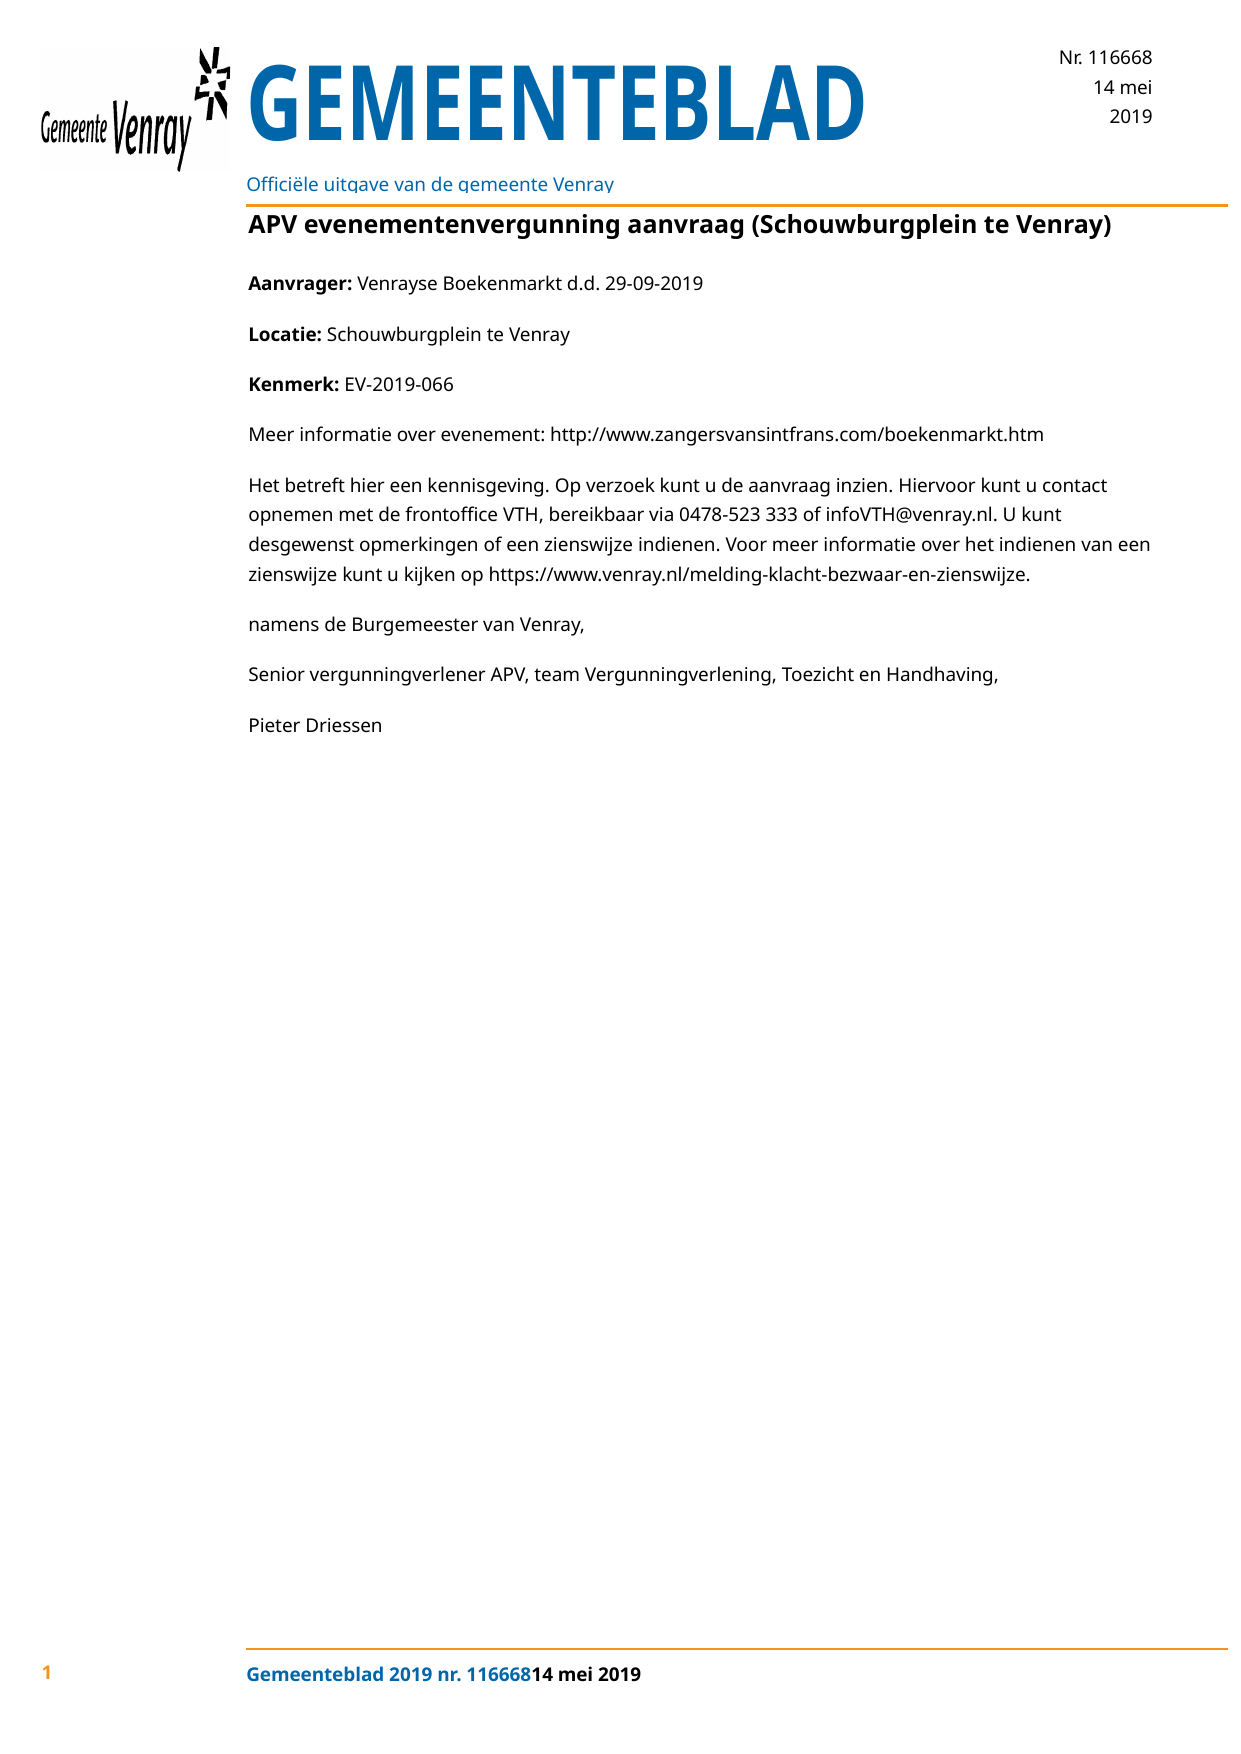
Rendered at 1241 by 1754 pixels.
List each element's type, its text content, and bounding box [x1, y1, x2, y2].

text Kenmerk: EV-2019-066 [248, 371, 1152, 397]
text APV evenementenvergunning aanvraag (Schouwburgplein te Venray) [248, 207, 1152, 241]
text Pieter Driessen [248, 712, 1152, 738]
text Het betreft hier een kennisgeving. Op verzoek kunt u de aanvraag inzien. Hiervoor kunt u contact opnemen met de frontoffice VTH, bereikbaar via 0478-523 333 of infoVTH@venray.nl. U kunt desgewenst opmerkingen of een zienswijze indienen. Voor meer informatie over het indienen van een zienswijze kunt u kijken op https://www.venray.nl/melding-klacht-bezwaar-en-zienswijze. [248, 472, 1152, 586]
text namens de Burgemeester van Venray, [248, 611, 1152, 637]
text Locatie: Schouwburgplein te Venray [248, 321, 1152, 346]
text Meer informatie over evenement: http://www.zangersvansintfrans.com/boekenmarkt.htm [248, 422, 1152, 447]
text Senior vergunningverlener APV, team Vergunningverlening, Toezicht en Handhaving, [248, 662, 1152, 687]
picture [41, 47, 231, 172]
text Aanvrager: Venrayse Boekenmarkt d.d. 29-09-2019 [248, 270, 1152, 296]
